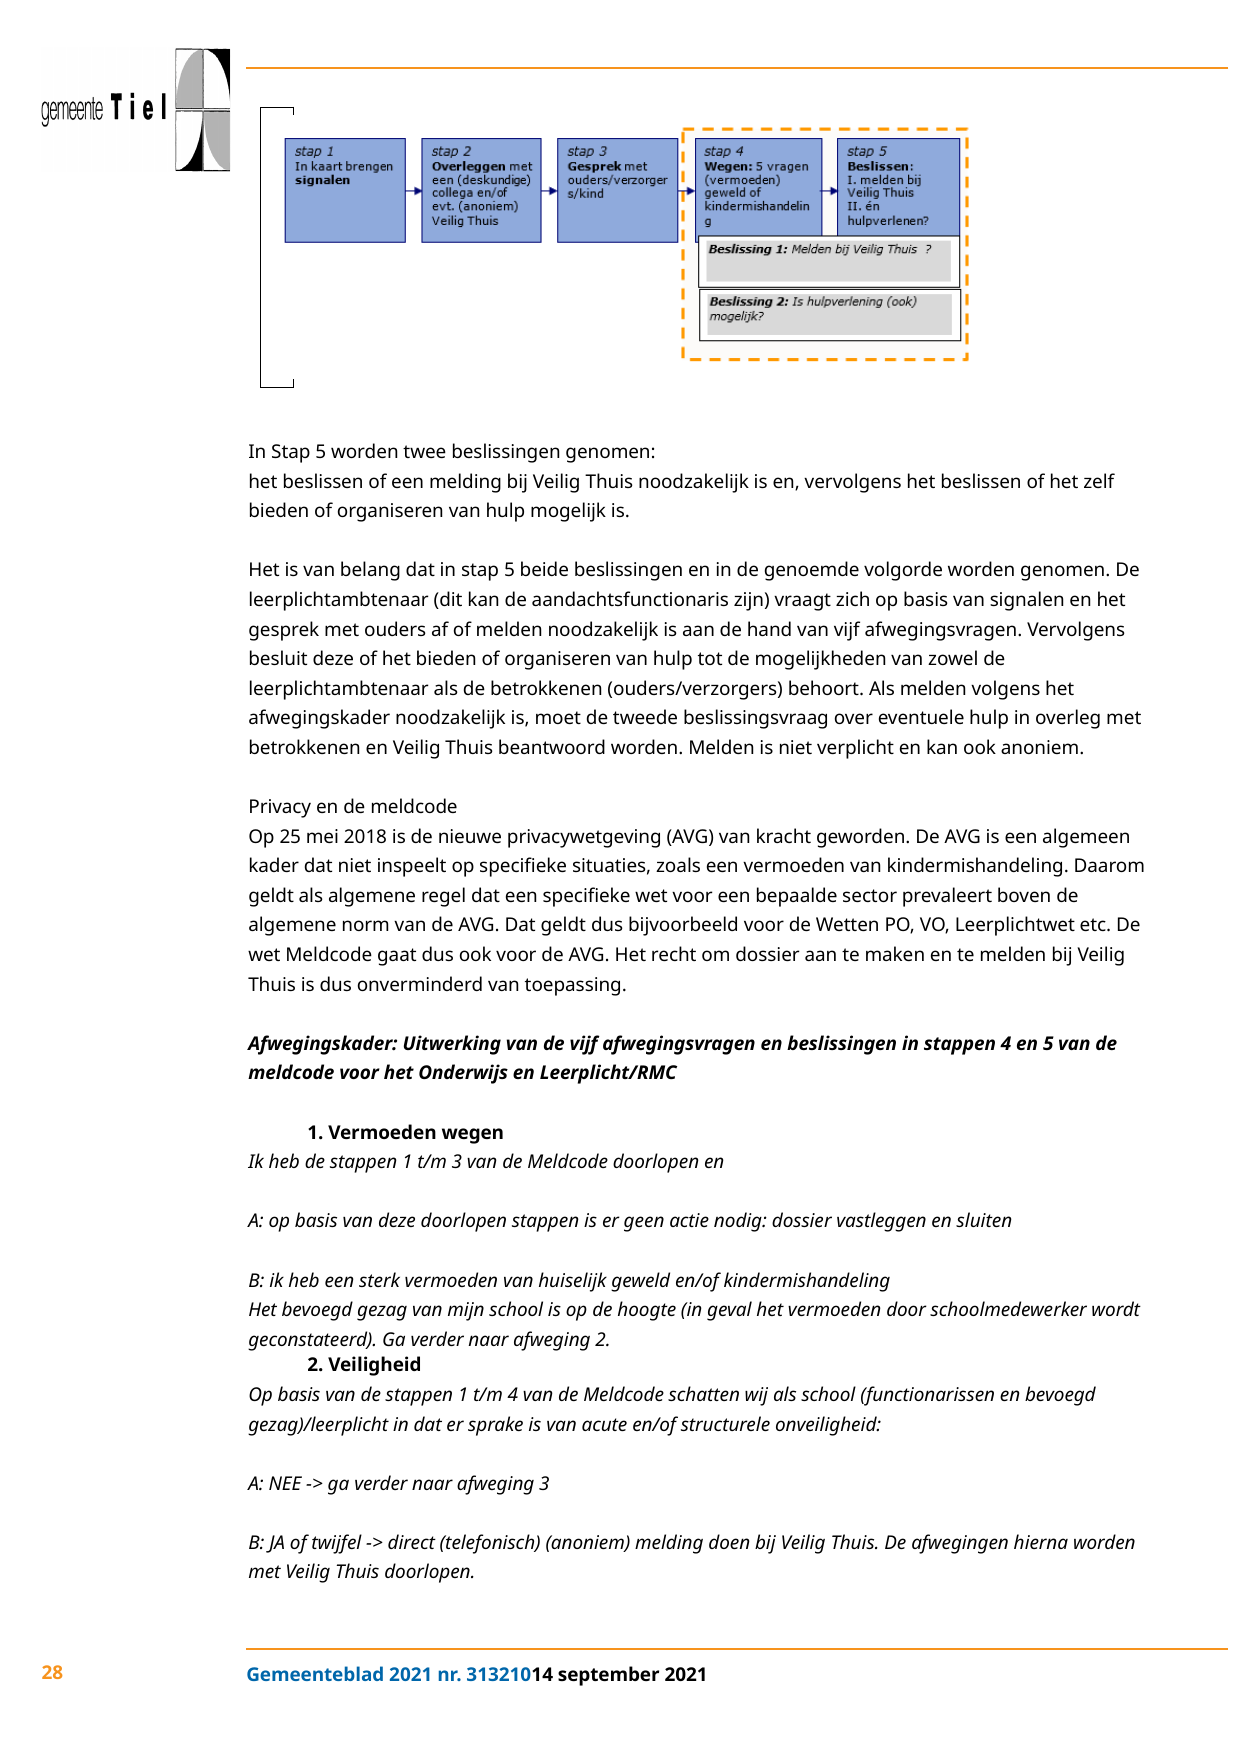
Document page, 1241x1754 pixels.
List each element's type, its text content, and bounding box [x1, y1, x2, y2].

text Op 25 mei 2018 is de nieuwe privacywetgeving (AVG) van kracht geworden. De AVG is een algemeen kader dat niet inspeelt op specifieke situaties, zoals een vermoeden van kindermishandeling. Daarom geldt als algemene regel dat een specifieke wet voor een bepaalde sector prevaleert boven de algemene norm van de AVG. Dat geldt dus bijvoorbeeld voor de Wetten PO, VO, Leerplichtwet etc. De wet Meldcode gaat dus ook voor de AVG. Het recht om dossier aan te maken en te melden bij Veilig Thuis is dus onverminderd van toepassing. [248, 823, 1152, 997]
picture [41, 47, 231, 172]
text het beslissen of een melding bij Veilig Thuis noodzakelijk is en, vervolgens het beslissen of het zelf bieden of organiseren van hulp mogelijk is. [248, 468, 1152, 523]
text Privacy en de meldcode [248, 793, 1152, 819]
table_header 1. Vermoeden wegen Ik heb de stappen 1 t/m 3 van de Meldcode doorlopen en A: op basis van deze doorlopen stappen is er geen actie nodig: dossier vastleggen en sluiten B: ik heb een sterk vermoeden van huiselijk geweld en/of kindermishandeling Het bevoegd gezag van mijn school is op de hoogte (in geval het vermoeden door schoolmedewerker wordt geconstateerd). Ga verder naar afweging 2. [248, 1119, 1152, 1352]
table_cell 2. Veiligheid Op basis van de stappen 1 t/m 4 van de Meldcode schatten wij als school (functionarissen en bevoegd gezag)/leerplicht in dat er sprake is van acute en/of structurele onveiligheid: A: NEE -> ga verder naar afweging 3 B: JA of twijfel -> direct (telefonisch) (anoniem) melding doen bij Veilig Thuis. De afwegingen hierna worden met Veilig Thuis doorlopen. [248, 1352, 1152, 1584]
text Het is van belang dat in stap 5 beide beslissingen en in de genoemde volgorde worden genomen. De leerplichtambtenaar (dit kan de aandachtsfunctionaris zijn) vraagt zich op basis van signalen en het gesprek met ouders af of melden noodzakelijk is aan de hand van vijf afwegingsvragen. Vervolgens besluit deze of het bieden of organiseren van hulp tot de mogelijkheden van zowel de leerplichtambtenaar als de betrokkenen (ouders/verzorgers) behoort. Als melden volgens het afwegingskader noodzakelijk is, moet de tweede beslissingsvraag over eventuele hulp in overleg met betrokkenen en Veilig Thuis beantwoord worden. Melden is niet verplicht en kan ook anoniem. [248, 557, 1152, 760]
picture [268, 115, 978, 379]
text Afwegingskader: Uitwerking van de vijf afwegingsvragen en beslissingen in stappen 4 en 5 van de meldcode voor het Onderwijs en Leerplicht/RMC [248, 1030, 1152, 1085]
text In Stap 5 worden twee beslissingen genomen: [248, 438, 1152, 464]
